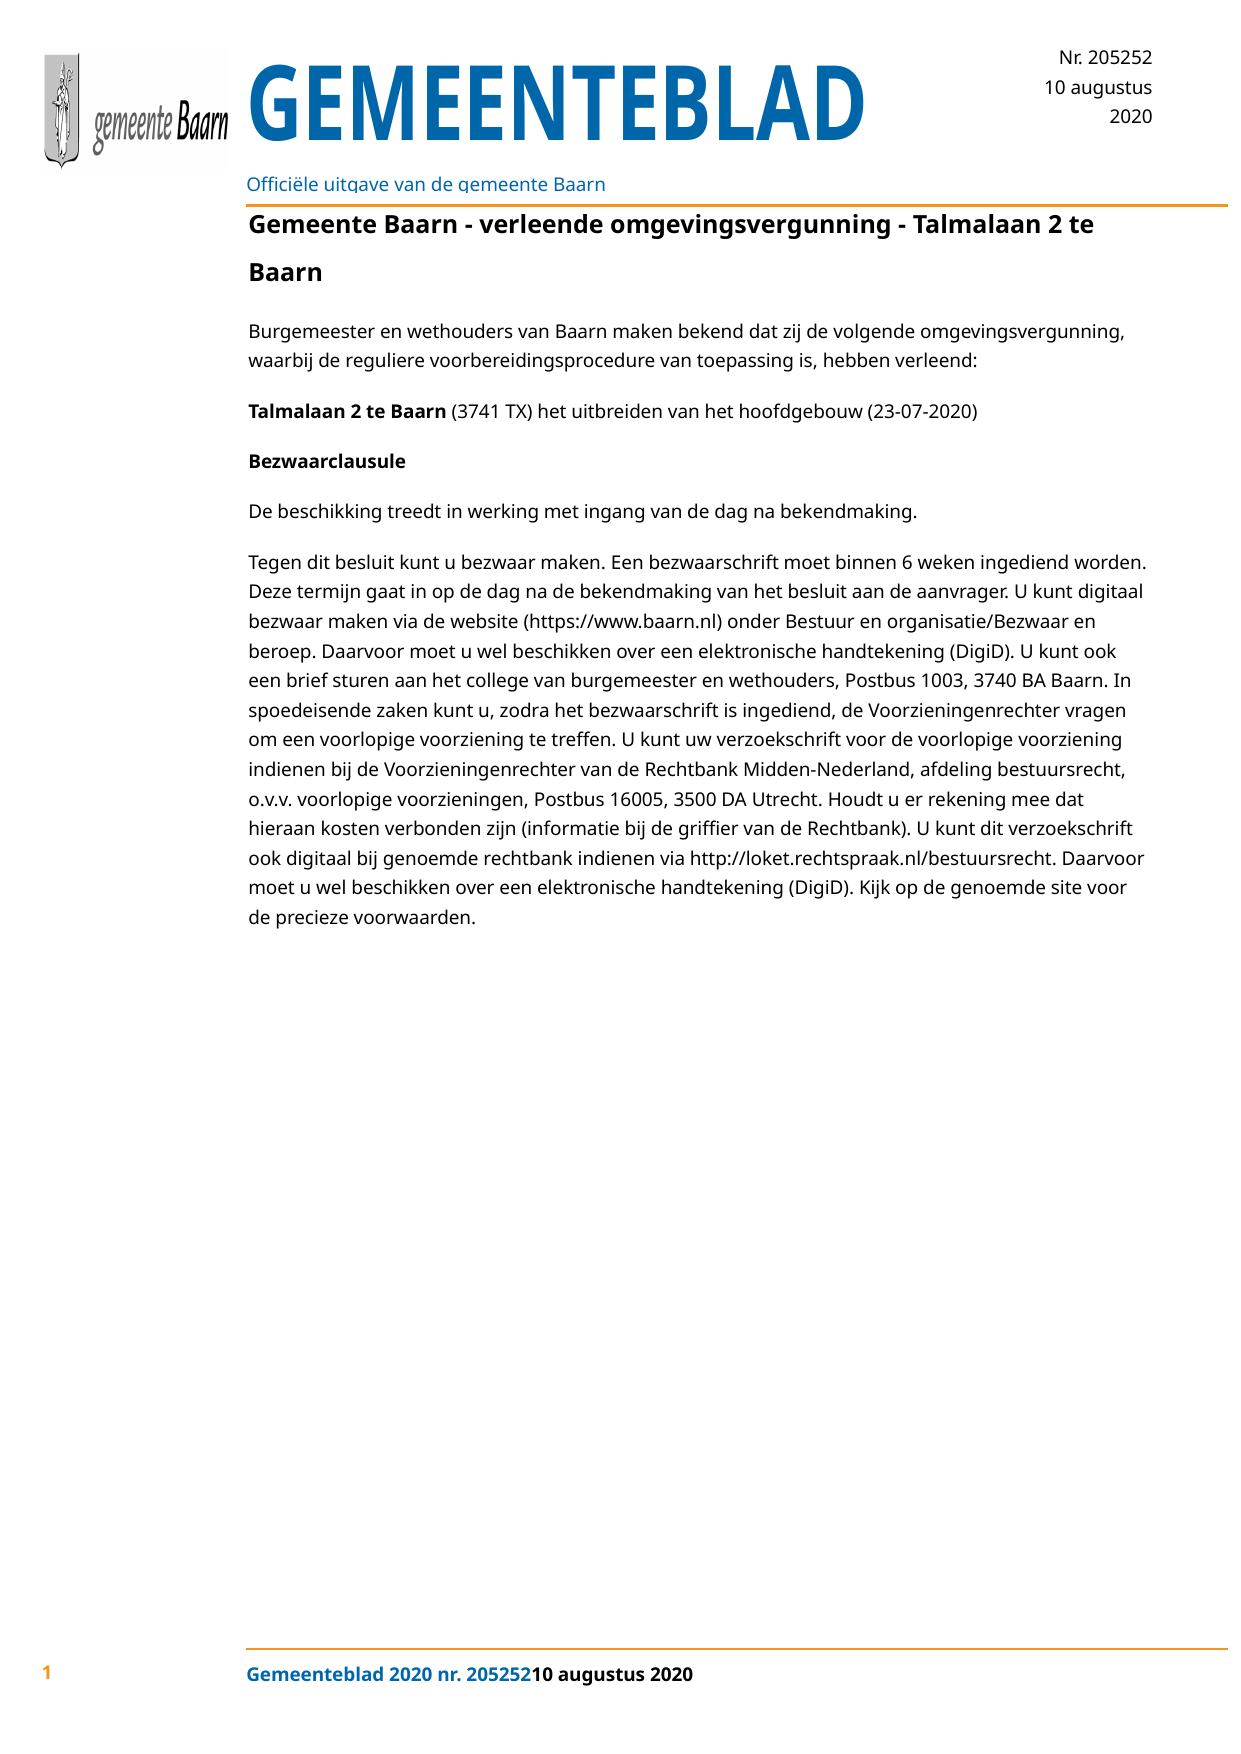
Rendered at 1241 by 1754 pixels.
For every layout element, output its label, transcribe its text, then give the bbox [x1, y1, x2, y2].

text Tegen dit besluit kunt u bezwaar maken. Een bezwaarschrift moet binnen 6 weken ingediend worden. Deze termijn gaat in op de dag na de bekendmaking van het besluit aan de aanvrager. U kunt digitaal bezwaar maken via de website (https://www.baarn.nl) onder Bestuur en organisatie/Bezwaar en beroep. Daarvoor moet u wel beschikken over een elektronische handtekening (DigiD). U kunt ook een brief sturen aan het college van burgemeester en wethouders, Postbus 1003, 3740 BA Baarn. In spoedeisende zaken kunt u, zodra het bezwaarschrift is ingediend, de Voorzieningenrechter vragen om een voorlopige voorziening te treffen. U kunt uw verzoekschrift voor de voorlopige voorziening indienen bij de Voorzieningenrechter van de Rechtbank Midden-Nederland, afdeling bestuursrecht, o.v.v. voorlopige voorzieningen, Postbus 16005, 3500 DA Utrecht. Houdt u er rekening mee dat hieraan kosten verbonden zijn (informatie bij de griffier van de Rechtbank). U kunt dit verzoekschrift ook digitaal bij genoemde rechtbank indienen via http://loket.rechtspraak.nl/bestuursrecht. Daarvoor moet u wel beschikken over een elektronische handtekening (DigiD). Kijk op de genoemde site voor de precieze voorwaarden. [248, 549, 1152, 930]
text Talmalaan 2 te Baarn (3741 TX) het uitbreiden van het hoofdgebouw (23-07-2020) [248, 398, 1152, 424]
text De beschikking treedt in werking met ingang van de dag na bekendmaking. [248, 499, 1152, 524]
picture [41, 47, 231, 172]
text Bezwaarclausule [248, 448, 1152, 474]
text Gemeente Baarn - verleende omgevingsvergunning - Talmalaan 2 te Baarn [248, 207, 1152, 288]
text Burgemeester en wethouders van Baarn maken bekend dat zij de volgende omgevingsvergunning, waarbij de reguliere voorbereidingsprocedure van toepassing is, hebben verleend: [248, 318, 1152, 373]
